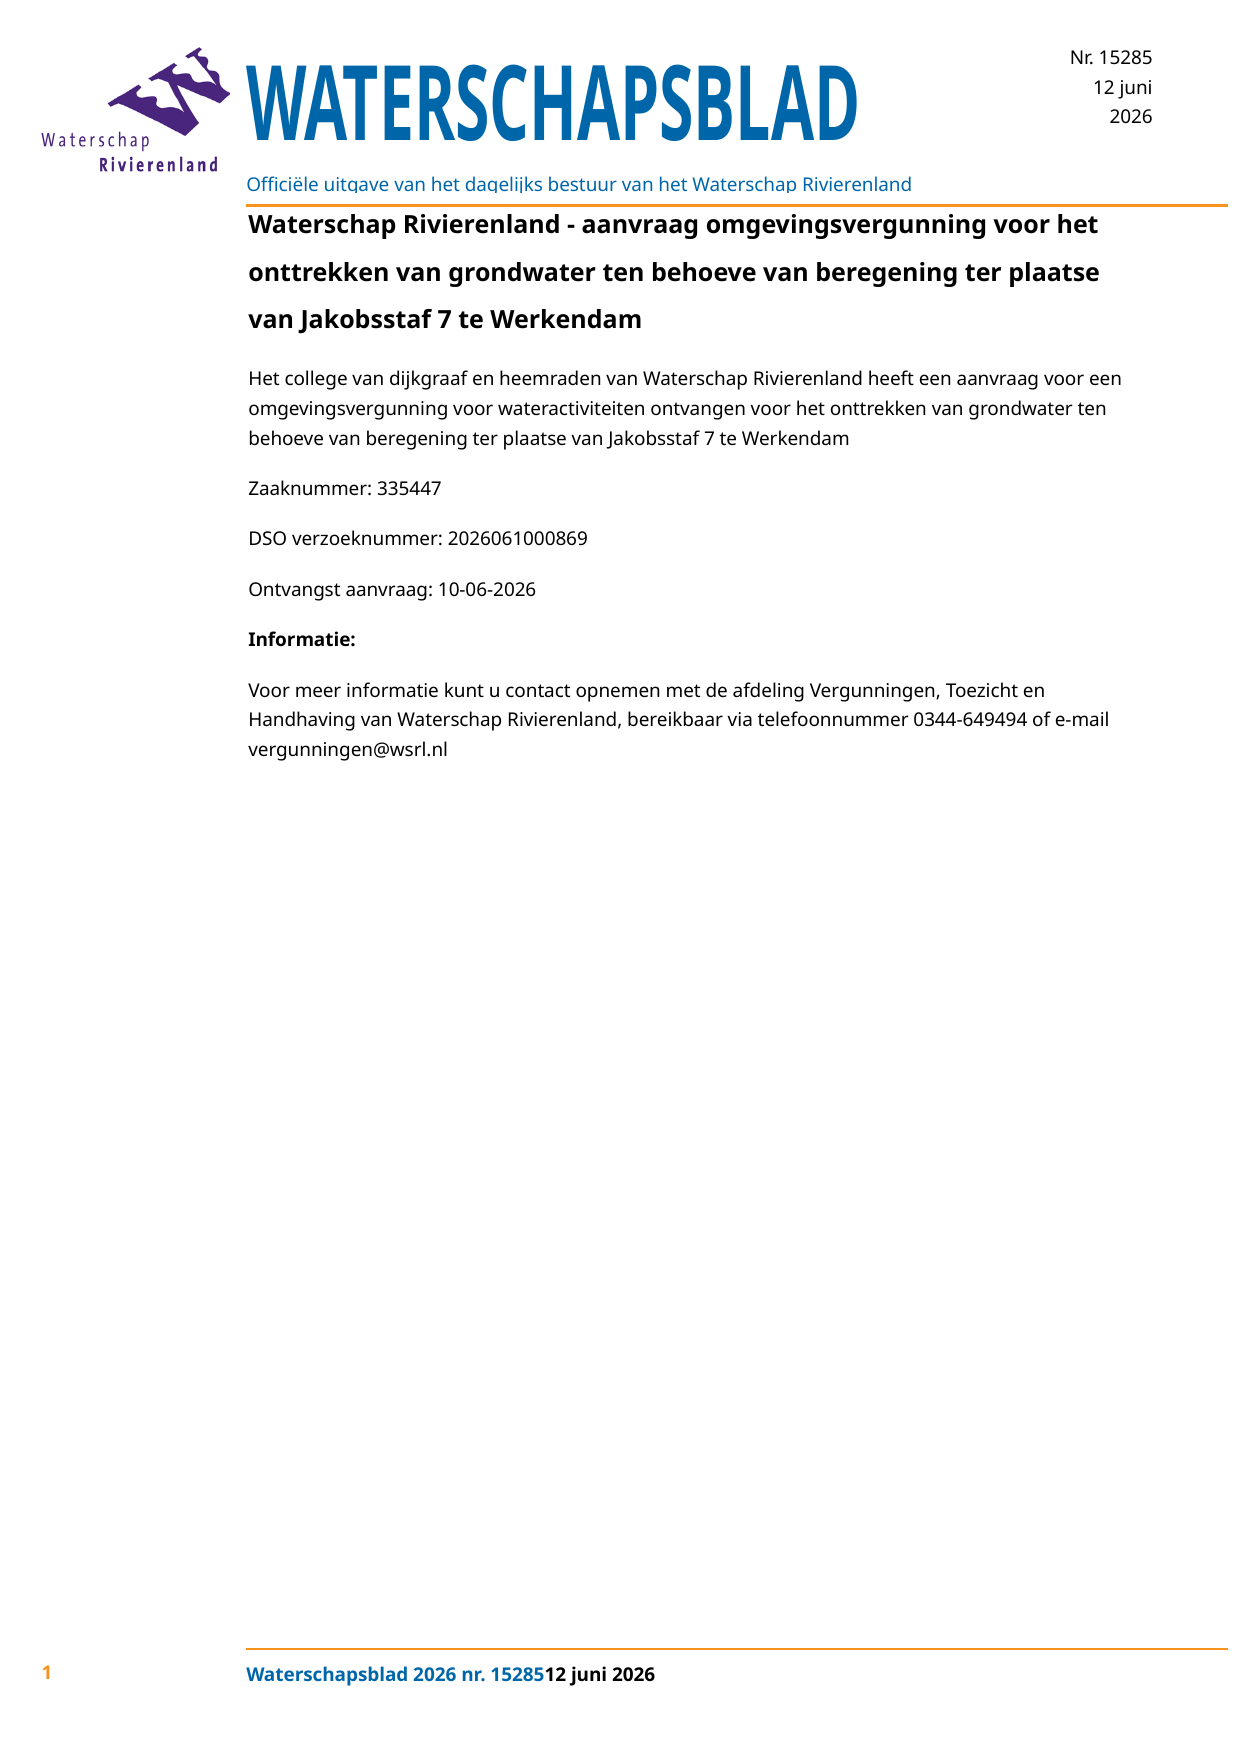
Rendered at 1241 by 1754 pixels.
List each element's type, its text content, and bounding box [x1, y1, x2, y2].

text Zaaknummer: 335447 [248, 475, 1152, 501]
text Ontvangst aanvraag: 10-06-2026 [248, 576, 1152, 602]
text Voor meer informatie kunt u contact opnemen met de afdeling Vergunningen, Toezicht en Handhaving van Waterschap Rivierenland, bereikbaar via telefoonnummer 0344-649494 of e-mail vergunningen@wsrl.nl [248, 677, 1152, 762]
text Waterschap Rivierenland - aanvraag omgevingsvergunning voor het onttrekken van grondwater ten behoeve van beregening ter plaatse van Jakobsstaf 7 te Werkendam [248, 207, 1152, 336]
text Informatie: [248, 626, 1152, 652]
picture [41, 47, 231, 172]
text DSO verzoeknummer: 2026061000869 [248, 526, 1152, 551]
text Het college van dijkgraaf en heemraden van Waterschap Rivierenland heeft een aanvraag voor een omgevingsvergunning voor wateractiviteiten ontvangen voor het onttrekken van grondwater ten behoeve van beregening ter plaatse van Jakobsstaf 7 te Werkendam [248, 366, 1152, 450]
